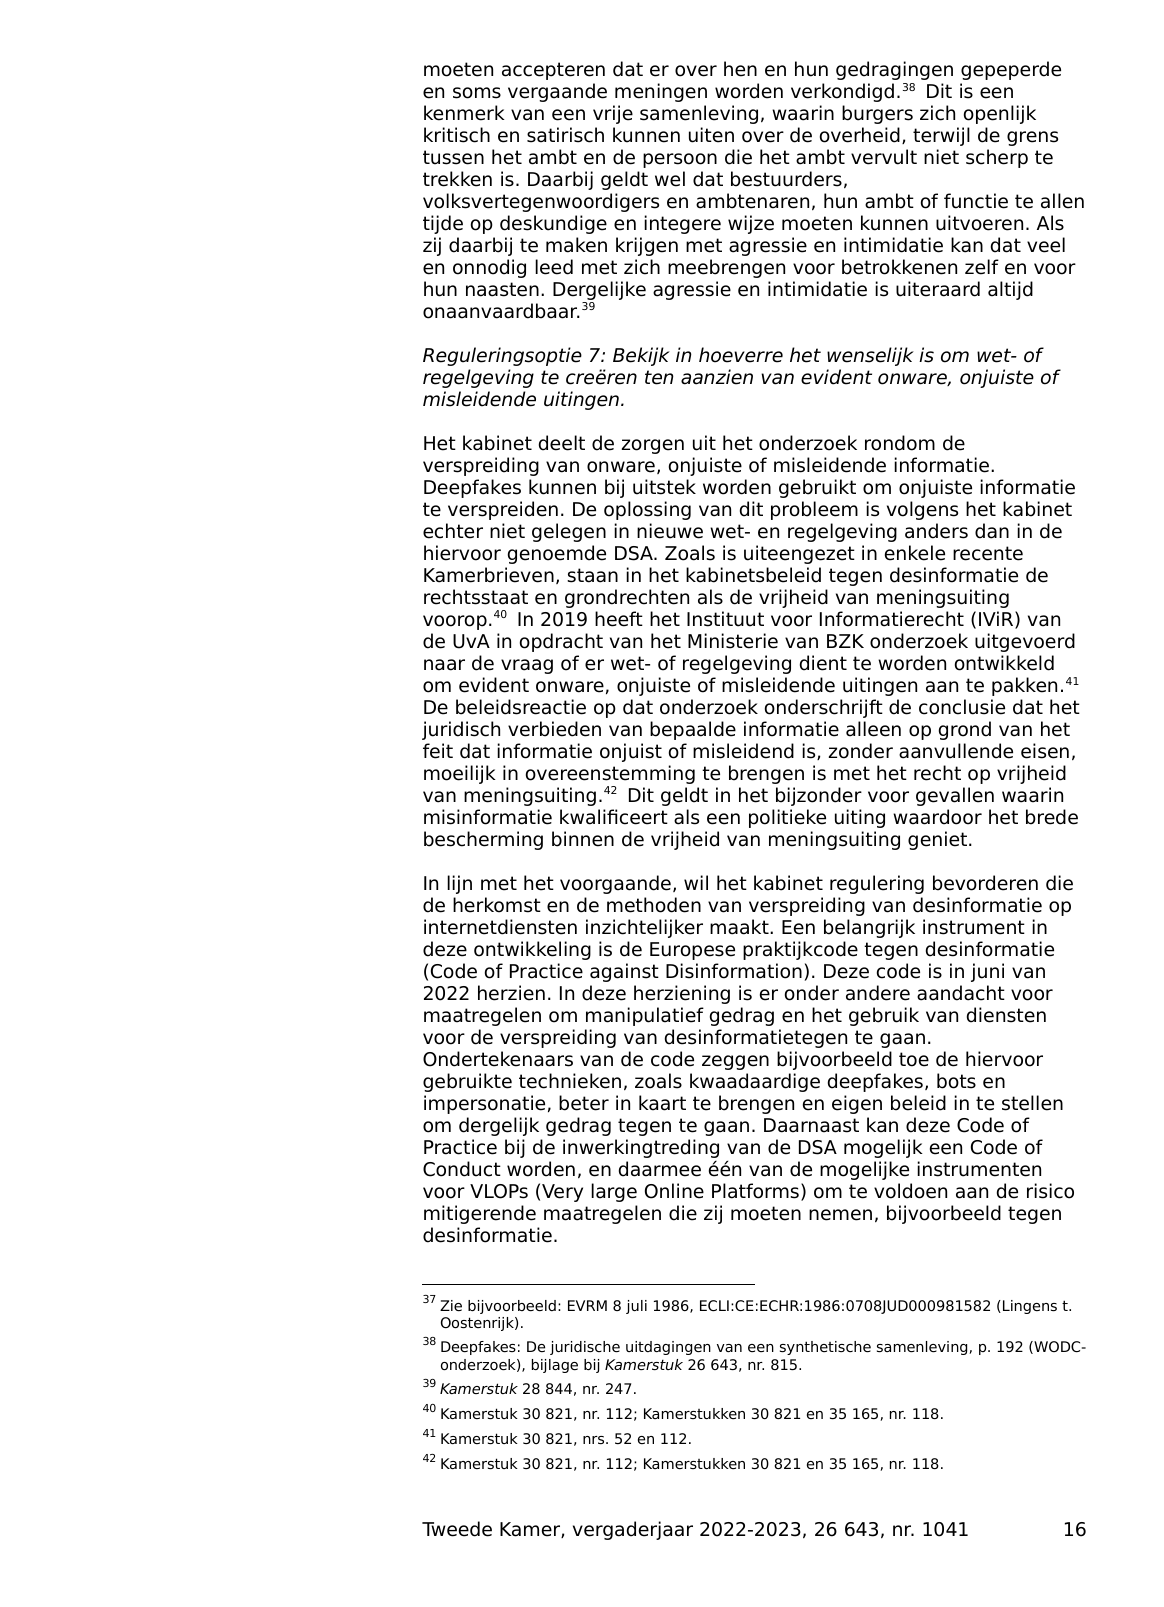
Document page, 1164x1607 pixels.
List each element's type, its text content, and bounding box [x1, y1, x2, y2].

text Kamerstuk 30 821, nr. 112; Kamerstukken 30 821 en 35 165, nr. 118. [422, 1402, 1087, 1424]
text In lijn met het voorgaande, wil het kabinet regulering bevorderen die de herkomst en de methoden van verspreiding van desinformatie op internetdiensten inzichtelijker maakt. Een belangrijk instrument in deze ontwikkeling is de Europese praktijkcode tegen desinformatie (Code of Practice against Disinformation). Deze code is in juni van 2022 herzien. In deze herziening is er onder andere aandacht voor maatregelen om manipulatief gedrag en het gebruik van diensten voor de verspreiding van desinformatietegen te gaan. Ondertekenaars van de code zeggen bijvoorbeeld toe de hiervoor gebruikte technieken, zoals kwaadaardige deepfakes, bots en impersonatie, beter in kaart te brengen en eigen beleid in te stellen om dergelijk gedrag tegen te gaan. Daarnaast kan deze Code of Practice bij de inwerkingtreding van de DSA mogelijk een Code of Conduct worden, en daarmee één van de mogelijke instrumenten voor VLOPs (Very large Online Platforms) om te voldoen aan de risico mitigerende maatregelen die zij moeten nemen, bijvoorbeeld tegen desinformatie. [422, 873, 1087, 1247]
text Reguleringsoptie 7: Bekijk in hoeverre het wenselijk is om wet- of regelgeving te creëren ten aanzien van evident onware, onjuiste of misleidende uitingen. [422, 345, 1087, 411]
text Kamerstuk 28 844, nr. 247. [422, 1377, 1087, 1399]
text Zie bijvoorbeeld: EVRM 8 juli 1986, ECLI:CE:ECHR:1986:0708JUD000981582 (Lingens t. Oostenrijk). [422, 1293, 1087, 1332]
text Deepfakes: De juridische uitdagingen van een synthetische samenleving, p. 192 (WODC-onderzoek), bijlage bij Kamerstuk 26 643, nr. 815. [422, 1335, 1087, 1374]
text moeten accepteren dat er over hen en hun gedragingen gepeperde en soms vergaande meningen worden verkondigd. Dit is een kenmerk van een vrije samenleving, waarin burgers zich openlijk kritisch en satirisch kunnen uiten over de overheid, terwijl de grens tussen het ambt en de persoon die het ambt vervult niet scherp te trekken is. Daarbij geldt wel dat bestuurders, volksvertegenwoordigers en ambtenaren, hun ambt of functie te allen tijde op deskundige en integere wijze moeten kunnen uitvoeren. Als zij daarbij te maken krijgen met agressie en intimidatie kan dat veel en onnodig leed met zich meebrengen voor betrokkenen zelf en voor hun naasten. Dergelijke agressie en intimidatie is uiteraard altijd onaanvaardbaar. [422, 59, 1087, 323]
text Kamerstuk 30 821, nr. 112; Kamerstukken 30 821 en 35 165, nr. 118. [422, 1452, 1087, 1474]
text Het kabinet deelt de zorgen uit het onderzoek rondom de verspreiding van onware, onjuiste of misleidende informatie. Deepfakes kunnen bij uitstek worden gebruikt om onjuiste informatie te verspreiden. De oplossing van dit probleem is volgens het kabinet echter niet gelegen in nieuwe wet- en regelgeving anders dan in de hiervoor genoemde DSA. Zoals is uiteengezet in enkele recente Kamerbrieven, staan in het kabinetsbeleid tegen desinformatie de rechtsstaat en grondrechten als de vrijheid van meningsuiting voorop. In 2019 heeft het Instituut voor Informatierecht (IViR) van de UvA in opdracht van het Ministerie van BZK onderzoek uitgevoerd naar de vraag of er wet- of regelgeving dient te worden ontwikkeld om evident onware, onjuiste of misleidende uitingen aan te pakken. De beleidsreactie op dat onderzoek onderschrijft de conclusie dat het juridisch verbieden van bepaalde informatie alleen op grond van het feit dat informatie onjuist of misleidend is, zonder aanvullende eisen, moeilijk in overeenstemming te brengen is met het recht op vrijheid van meningsuiting. Dit geldt in het bijzonder voor gevallen waarin misinformatie kwalificeert als een politieke uiting waardoor het brede bescherming binnen de vrijheid van meningsuiting geniet. [422, 433, 1087, 851]
text Kamerstuk 30 821, nrs. 52 en 112. [422, 1427, 1087, 1449]
